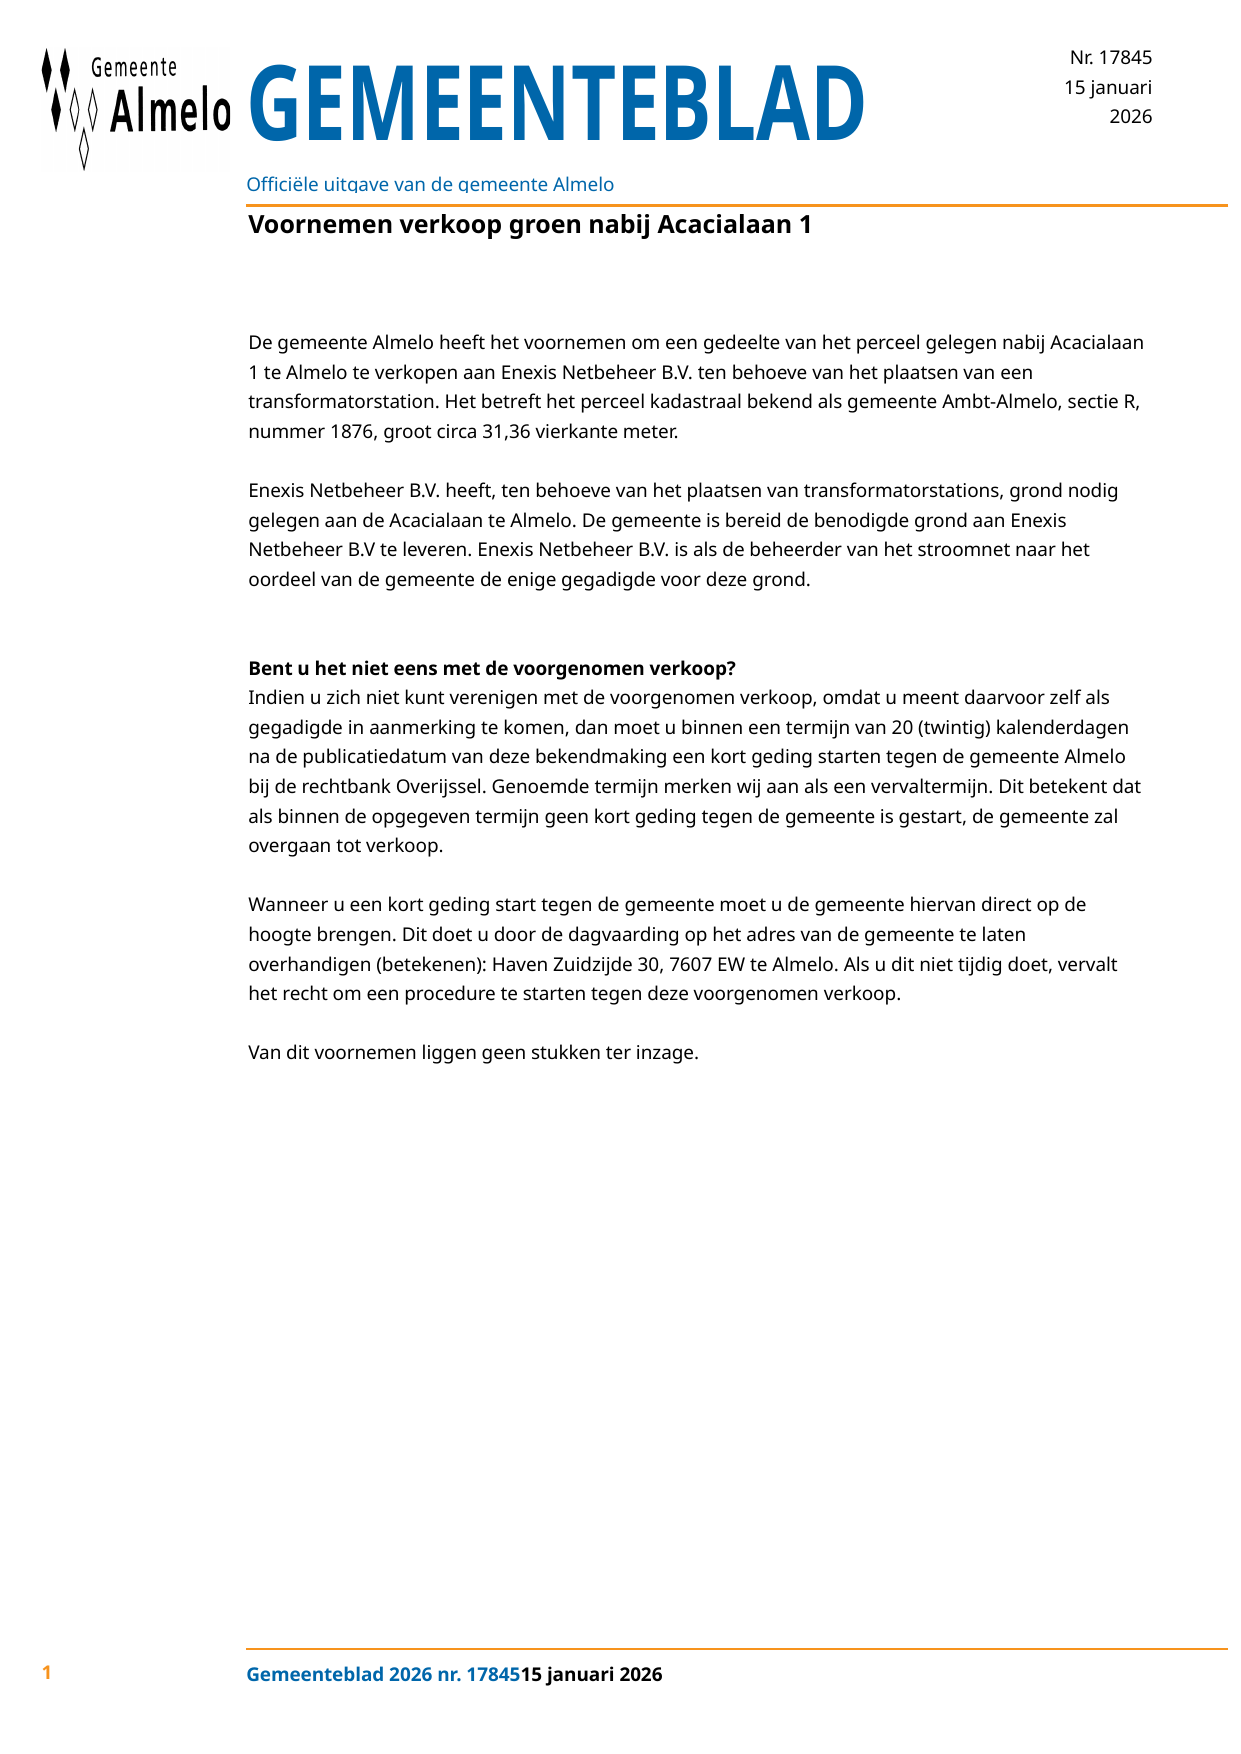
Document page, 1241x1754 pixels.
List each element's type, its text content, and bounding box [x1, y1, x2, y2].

text Voornemen verkoop groen nabij Acacialaan 1 [248, 207, 1152, 241]
text Van dit voornemen liggen geen stukken ter inzage. [248, 1039, 1152, 1065]
text Indien u zich niet kunt verenigen met de voorgenomen verkoop, omdat u meent daarvoor zelf als gegadigde in aanmerking te komen, dan moet u binnen een termijn van 20 (twintig) kalenderdagen na de publicatiedatum van deze bekendmaking een kort geding starten tegen de gemeente Almelo bij de rechtbank Overijssel. Genoemde termijn merken wij aan als een vervaltermijn. Dit betekent dat als binnen de opgegeven termijn geen kort geding tegen de gemeente is gestart, de gemeente zal overgaan tot verkoop. [248, 684, 1152, 858]
text De gemeente Almelo heeft het voornemen om een gedeelte van het perceel gelegen nabij Acacialaan 1 te Almelo te verkopen aan Enexis Netbeheer B.V. ten behoeve van het plaatsen van een transformatorstation. Het betreft het perceel kadastraal bekend als gemeente Ambt-Almelo, sectie R, nummer 1876, groot circa 31,36 vierkante meter. [248, 329, 1152, 444]
text Bent u het niet eens met de voorgenomen verkoop? [248, 655, 1152, 681]
text Wanneer u een kort geding start tegen de gemeente moet u de gemeente hiervan direct op de hoogte brengen. Dit doet u door de dagvaarding op het adres van de gemeente te laten overhandigen (betekenen): Haven Zuidzijde 30, 7607 EW te Almelo. Als u dit niet tijdig doet, vervalt het recht om een procedure te starten tegen deze voorgenomen verkoop. [248, 892, 1152, 1006]
picture [41, 47, 231, 172]
text Enexis Netbeheer B.V. heeft, ten behoeve van het plaatsen van transformatorstations, grond nodig gelegen aan de Acacialaan te Almelo. De gemeente is bereid de benodigde grond aan Enexis Netbeheer B.V te leveren. Enexis Netbeheer B.V. is als de beheerder van het stroomnet naar het oordeel van de gemeente de enige gegadigde voor deze grond. [248, 477, 1152, 592]
